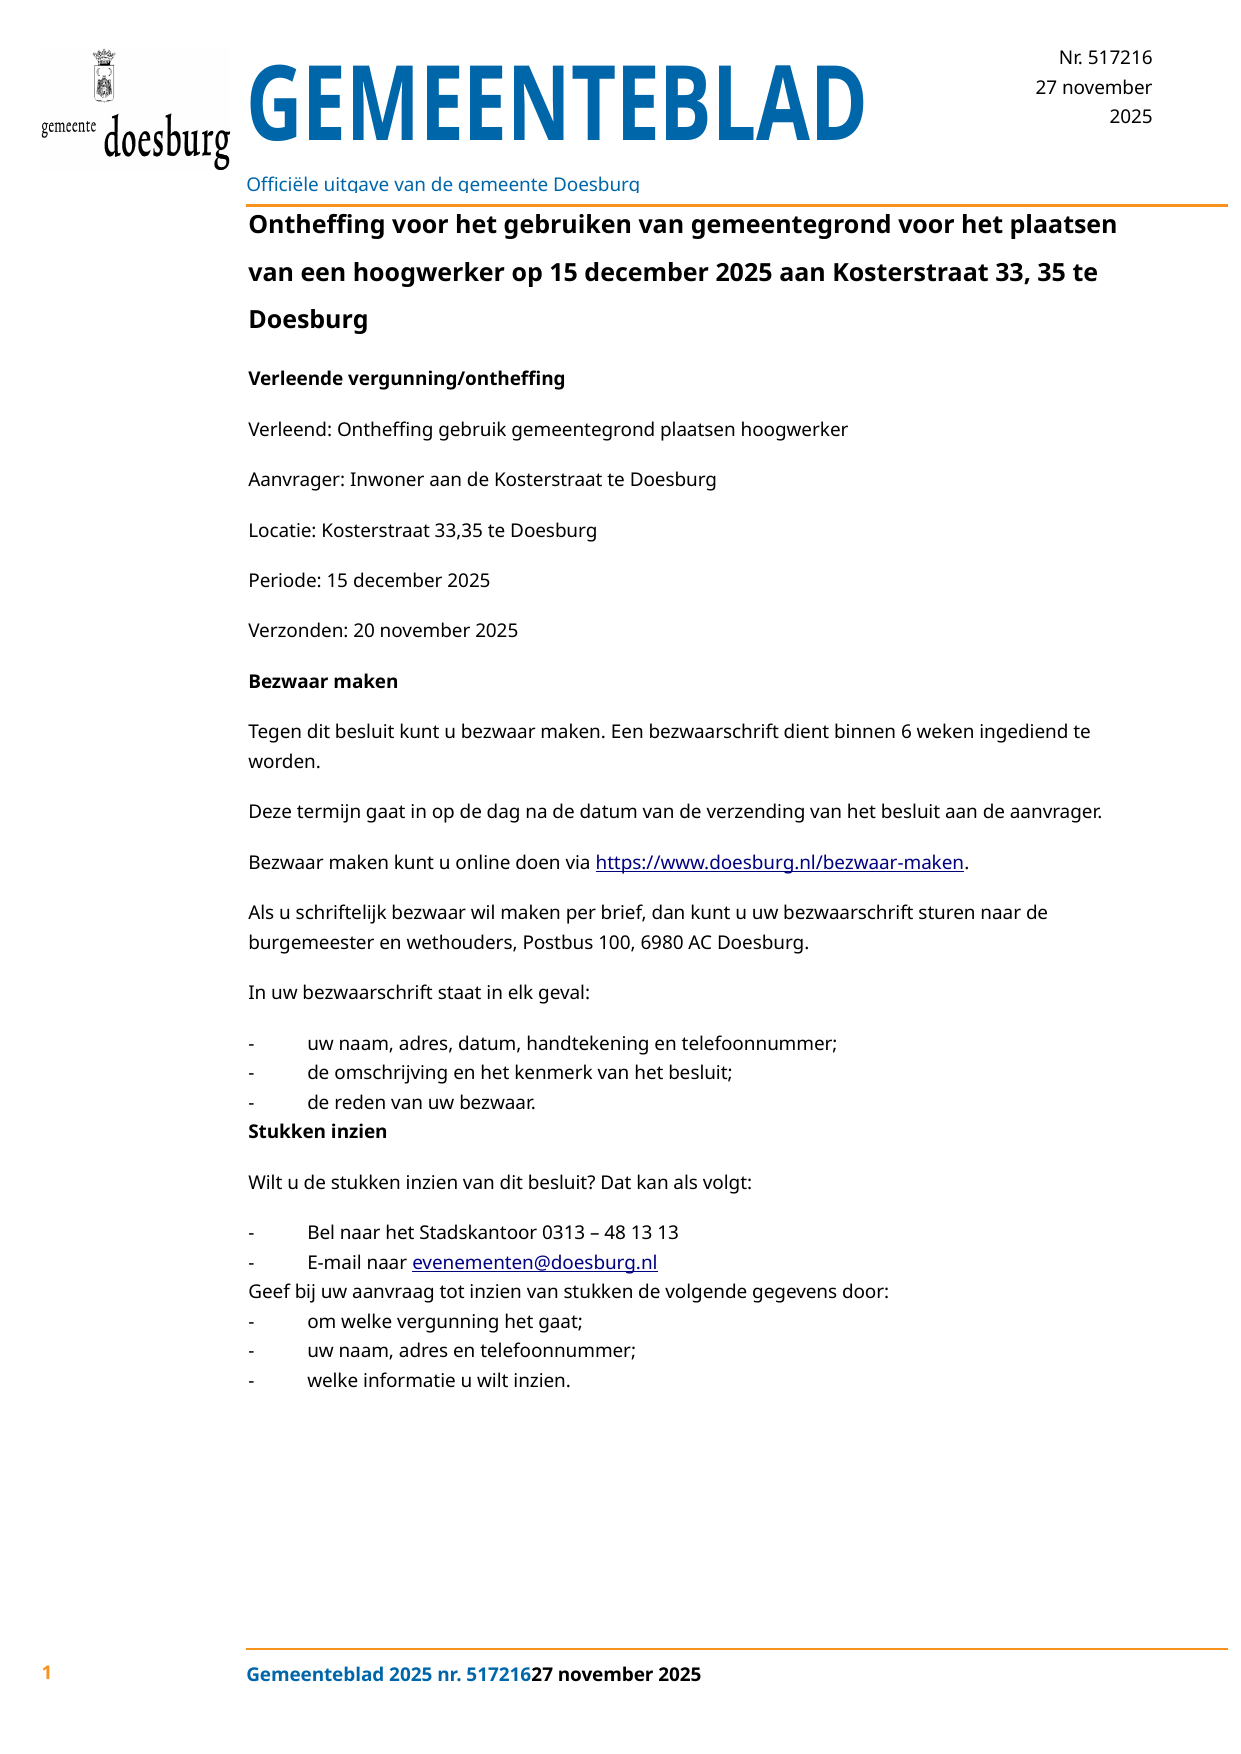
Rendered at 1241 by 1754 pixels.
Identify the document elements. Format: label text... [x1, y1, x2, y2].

list de reden van uw bezwaar. [248, 1089, 1152, 1114]
text Bezwaar maken kunt u online doen via https://www.doesburg.nl/bezwaar-maken. [248, 849, 1152, 874]
list uw naam, adres en telefoonnummer; [248, 1338, 1152, 1363]
text Als u schriftelijk bezwaar wil maken per brief, dan kunt u uw bezwaarschrift sturen naar de burgemeester en wethouders, Postbus 100, 6980 AC Doesburg. [248, 899, 1152, 954]
text Wilt u de stukken inzien van dit besluit? Dat kan als volgt: [248, 1169, 1152, 1194]
text Tegen dit besluit kunt u bezwaar maken. Een bezwaarschrift dient binnen 6 weken ingediend te worden. [248, 718, 1152, 774]
text Geef bij uw aanvraag tot inzien van stukken de volgende gegevens door: [248, 1278, 1152, 1304]
text Deze termijn gaat in op de dag na de datum van de verzending van het besluit aan de aanvrager. [248, 798, 1152, 824]
text Verleende vergunning/ontheffing [248, 366, 1152, 391]
list de omschrijving en het kenmerk van het besluit; [248, 1059, 1152, 1085]
picture [41, 47, 231, 172]
text Ontheffing voor het gebruiken van gemeentegrond voor het plaatsen van een hoogwerker op 15 december 2025 aan Kosterstraat 33, 35 te Doesburg [248, 207, 1152, 336]
text Verleend: Ontheffing gebruik gemeentegrond plaatsen hoogwerker [248, 416, 1152, 442]
text Aanvrager: Inwoner aan de Kosterstraat te Doesburg [248, 466, 1152, 492]
text Stukken inzien [248, 1118, 1152, 1144]
text Locatie: Kosterstraat 33,35 te Doesburg [248, 517, 1152, 542]
list uw naam, adres, datum, handtekening en telefoonnummer; [248, 1030, 1152, 1055]
text Bezwaar maken [248, 668, 1152, 694]
list E-mail naar evenementen@doesburg.nl [248, 1249, 1152, 1274]
list Bel naar het Stadskantoor 0313 – 48 13 13 [248, 1219, 1152, 1245]
text Periode: 15 december 2025 [248, 567, 1152, 593]
text Verzonden: 20 november 2025 [248, 618, 1152, 643]
list om welke vergunning het gaat; [248, 1308, 1152, 1334]
text In uw bezwaarschrift staat in elk geval: [248, 979, 1152, 1005]
list welke informatie u wilt inzien. [248, 1367, 1152, 1393]
